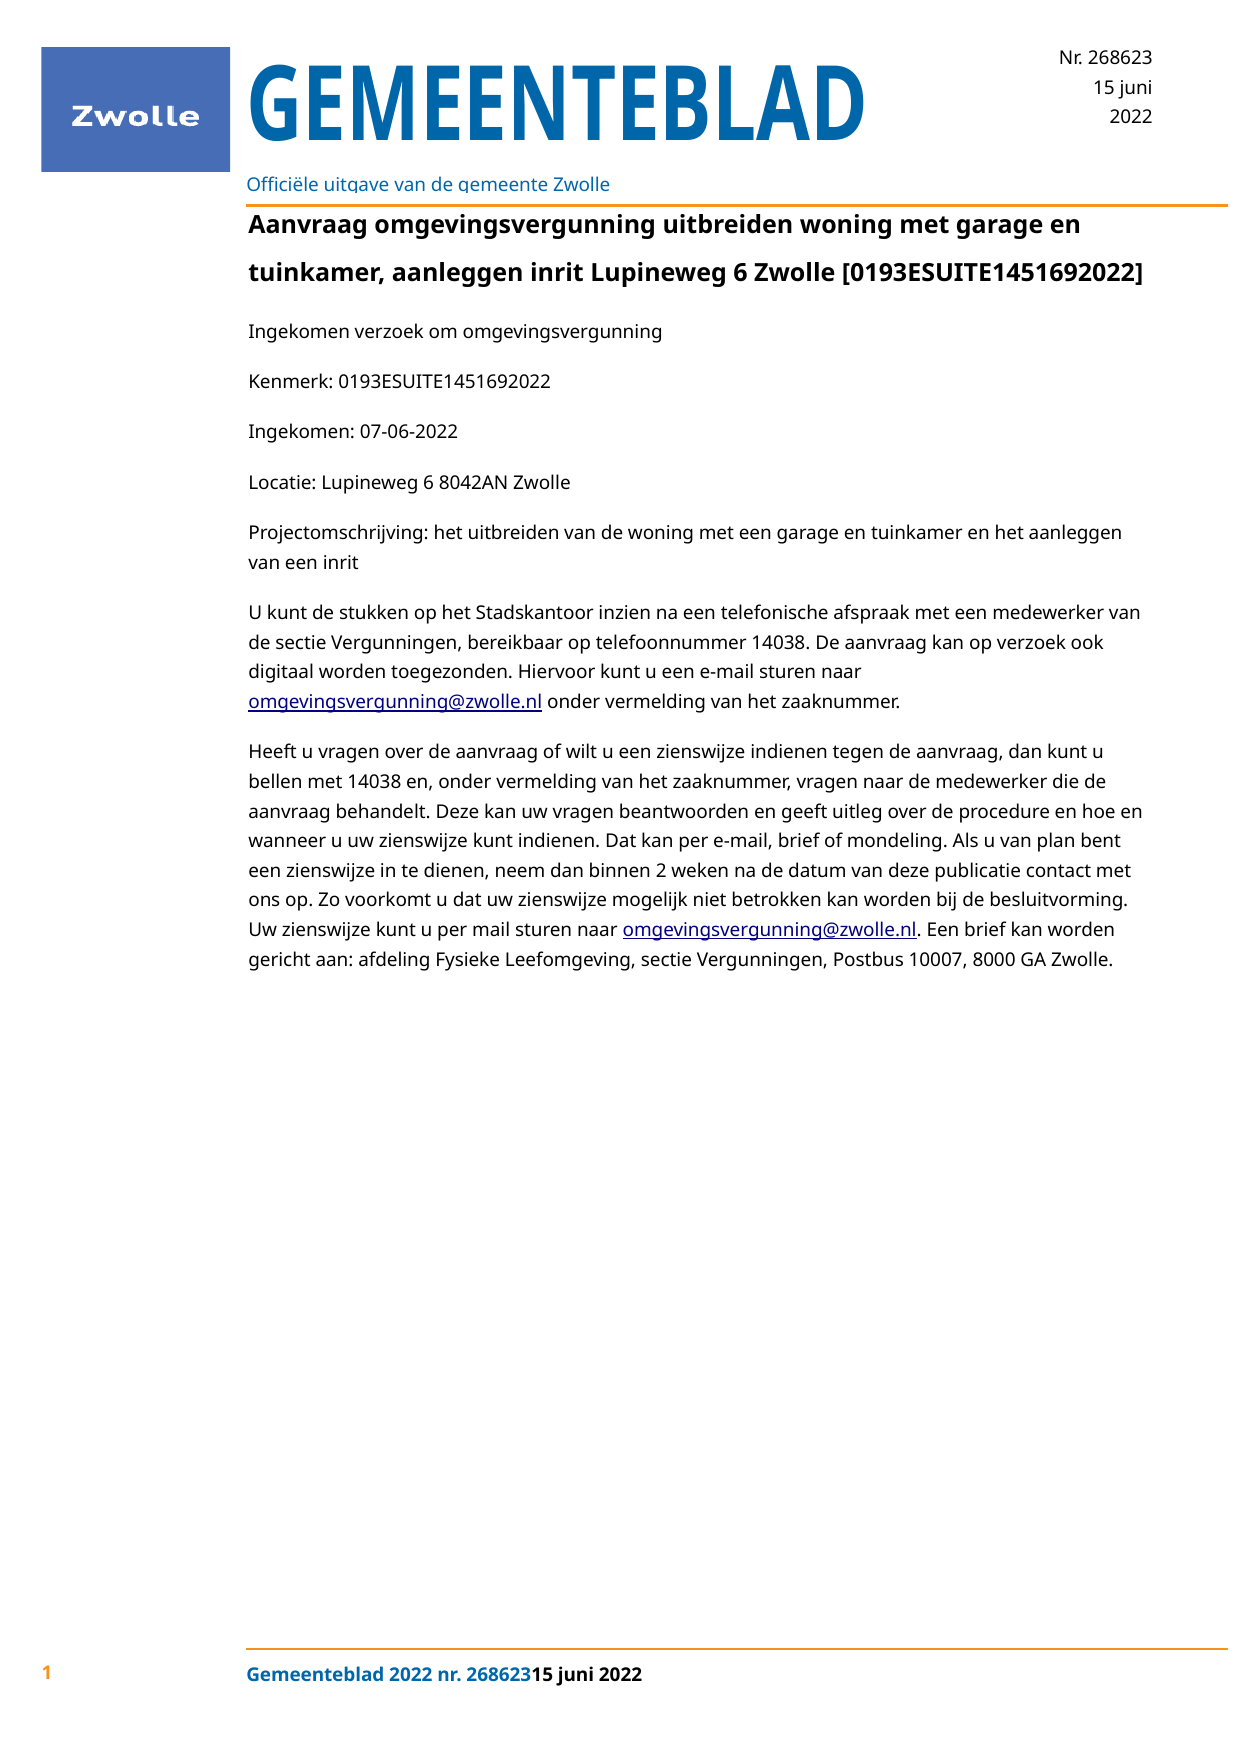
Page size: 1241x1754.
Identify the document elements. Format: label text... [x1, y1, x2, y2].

text Ingekomen verzoek om omgevingsvergunning [248, 318, 1152, 344]
picture [41, 47, 231, 172]
text Aanvraag omgevingsvergunning uitbreiden woning met garage en tuinkamer, aanleggen inrit Lupineweg 6 Zwolle [0193ESUITE1451692022] [248, 207, 1152, 288]
text Projectomschrijving: het uitbreiden van de woning met een garage en tuinkamer en het aanleggen van een inrit [248, 519, 1152, 575]
text Ingekomen: 07-06-2022 [248, 419, 1152, 444]
text Heeft u vragen over de aanvraag of wilt u een zienswijze indienen tegen de aanvraag, dan kunt u bellen met 14038 en, onder vermelding van het zaaknummer, vragen naar de medewerker die de aanvraag behandelt. Deze kan uw vragen beantwoorden en geeft uitleg over de procedure en hoe en wanneer u uw zienswijze kunt indienen. Dat kan per e-mail, brief of mondeling. Als u van plan bent een zienswijze in te dienen, neem dan binnen 2 weken na de datum van deze publicatie contact met ons op. Zo voorkomt u dat uw zienswijze mogelijk niet betrokken kan worden bij de besluitvorming. Uw zienswijze kunt u per mail sturen naar omgevingsvergunning@zwolle.nl. Een brief kan worden gericht aan: afdeling Fysieke Leefomgeving, sectie Vergunningen, Postbus 10007, 8000 GA Zwolle. [248, 739, 1152, 972]
text Locatie: Lupineweg 6 8042AN Zwolle [248, 469, 1152, 495]
text U kunt de stukken op het Stadskantoor inzien na een telefonische afspraak met een medewerker van de sectie Vergunningen, bereikbaar op telefoonnummer 14038. De aanvraag kan op verzoek ook digitaal worden toegezonden. Hiervoor kunt u een e-mail sturen naar omgevingsvergunning@zwolle.nl onder vermelding van het zaaknummer. [248, 599, 1152, 714]
text Kenmerk: 0193ESUITE1451692022 [248, 368, 1152, 394]
